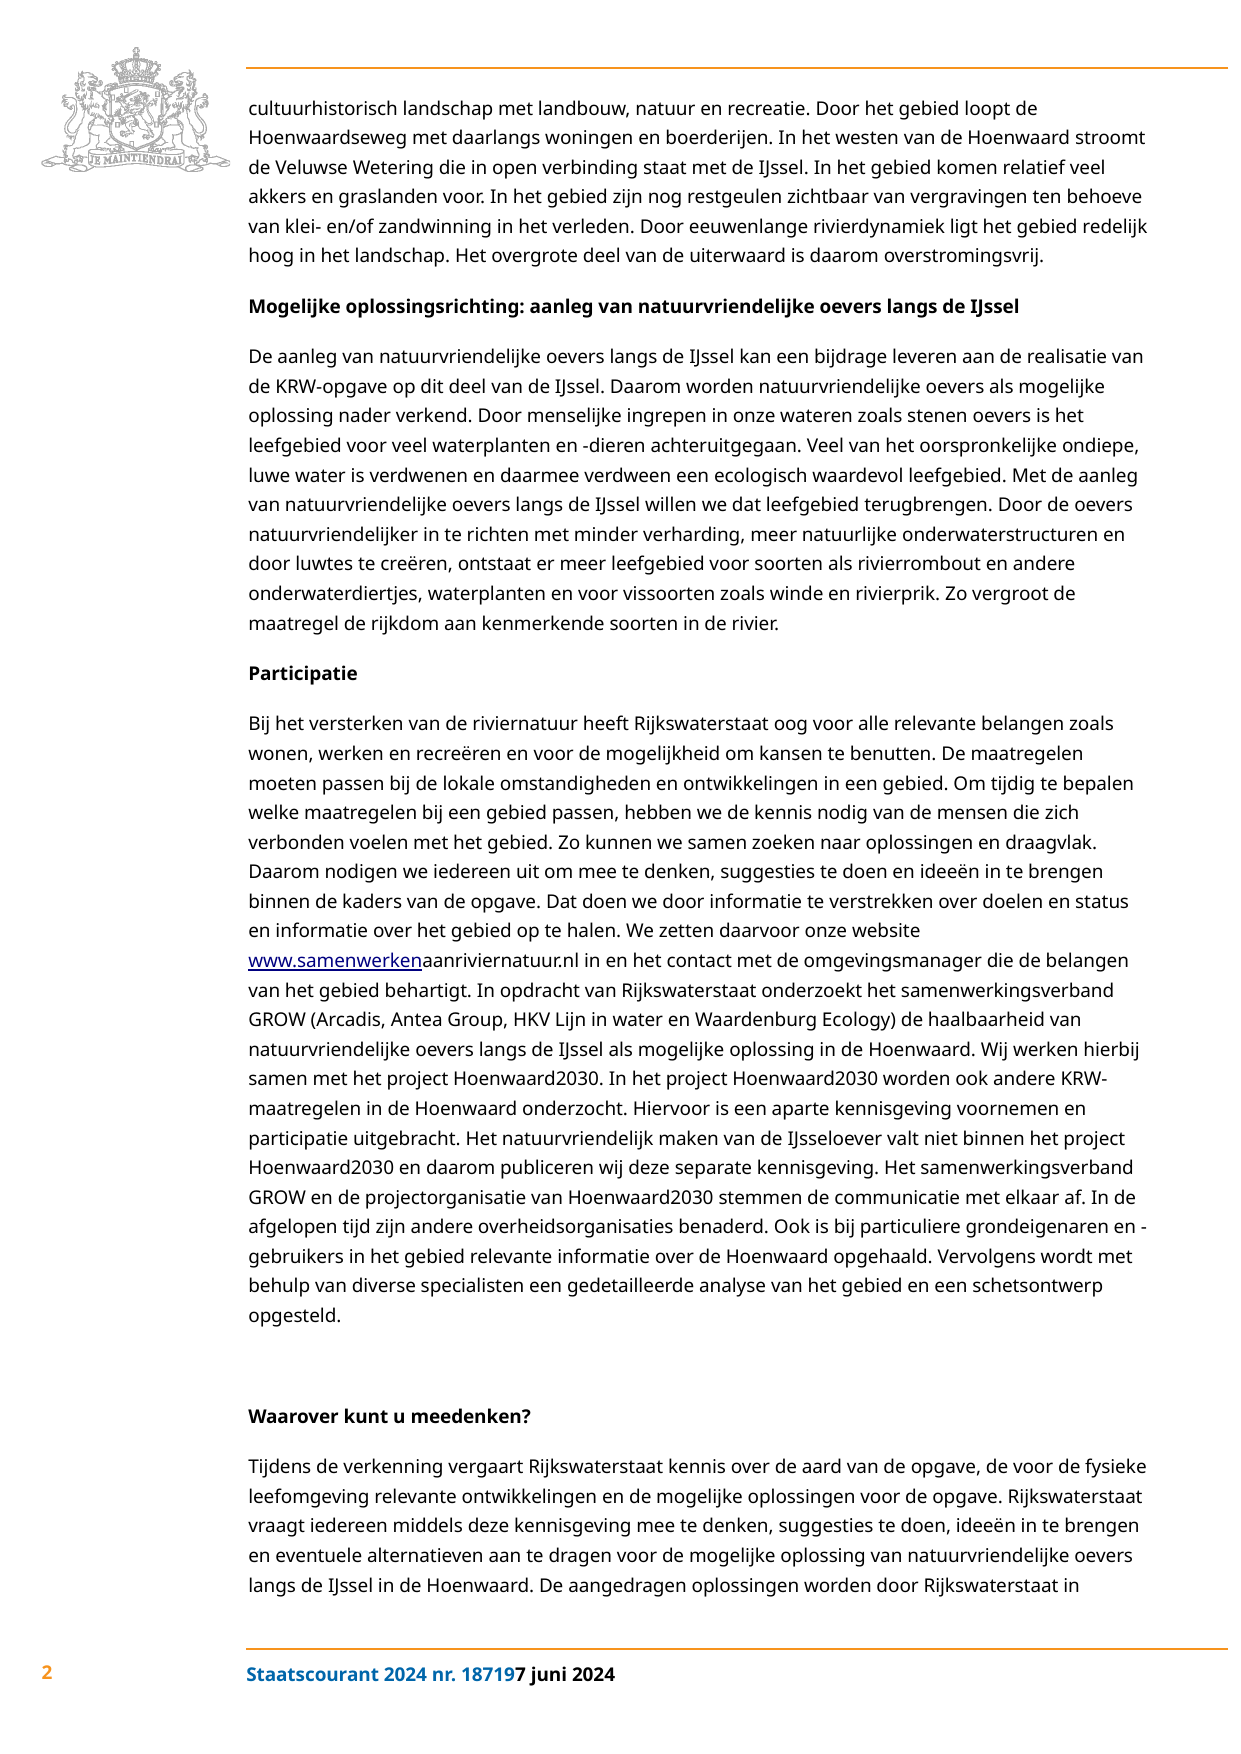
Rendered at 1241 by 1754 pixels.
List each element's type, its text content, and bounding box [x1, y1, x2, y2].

text Participatie [248, 660, 1152, 686]
text Waarover kunt u meedenken? [248, 1403, 1152, 1429]
text Tijdens de verkenning vergaart Rijkswaterstaat kennis over de aard van de opgave, de voor de fysieke leefomgeving relevante ontwikkelingen en de mogelijke oplossingen voor de opgave. Rijkswaterstaat vraagt iedereen middels deze kennisgeving mee te denken, suggesties te doen, ideeën in te brengen en eventuele alternatieven aan te dragen voor de mogelijke oplossing van natuurvriendelijke oevers langs de IJssel in de Hoenwaard. De aangedragen oplossingen worden door Rijkswaterstaat in [248, 1453, 1152, 1598]
text cultuurhistorisch landschap met landbouw, natuur en recreatie. Door het gebied loopt de Hoenwaardseweg met daarlangs woningen en boerderijen. In het westen van de Hoenwaard stroomt de Veluwse Wetering die in open verbinding staat met de IJssel. In het gebied komen relatief veel akkers en graslanden voor. In het gebied zijn nog restgeulen zichtbaar van vergravingen ten behoeve van klei- en/of zandwinning in het verleden. Door eeuwenlange rivierdynamiek ligt het gebied redelijk hoog in het landschap. Het overgrote deel van de uiterwaard is daarom overstromingsvrij. [248, 95, 1152, 268]
text Bij het versterken van de riviernatuur heeft Rijkswaterstaat oog voor alle relevante belangen zoals wonen, werken en recreëren en voor de mogelijkheid om kansen te benutten. De maatregelen moeten passen bij de lokale omstandigheden en ontwikkelingen in een gebied. Om tijdig te bepalen welke maatregelen bij een gebied passen, hebben we de kennis nodig van de mensen die zich verbonden voelen met het gebied. Zo kunnen we samen zoeken naar oplossingen en draagvlak. Daarom nodigen we iedereen uit om mee te denken, suggesties te doen en ideeën in te brengen binnen de kaders van de opgave. Dat doen we door informatie te verstrekken over doelen en status en informatie over het gebied op te halen. We zetten daarvoor onze website www.samenwerkenaanriviernatuur.nl in en het contact met de omgevingsmanager die de belangen van het gebied behartigt. In opdracht van Rijkswaterstaat onderzoekt het samenwerkingsverband GROW (Arcadis, Antea Group, HKV Lijn in water en Waardenburg Ecology) de haalbaarheid van natuurvriendelijke oevers langs de IJssel als mogelijke oplossing in de Hoenwaard. Wij werken hierbij samen met het project Hoenwaard2030. In het project Hoenwaard2030 worden ook andere KRW-maatregelen in de Hoenwaard onderzocht. Hiervoor is een aparte kennisgeving voornemen en participatie uitgebracht. Het natuurvriendelijk maken van de IJsseloever valt niet binnen het project Hoenwaard2030 en daarom publiceren wij deze separate kennisgeving. Het samenwerkingsverband GROW en de projectorganisatie van Hoenwaard2030 stemmen de communicatie met elkaar af. In de afgelopen tijd zijn andere overheidsorganisaties benaderd. Ook is bij particuliere grondeigenaren en -gebruikers in het gebied relevante informatie over de Hoenwaard opgehaald. Vervolgens wordt met behulp van diverse specialisten een gedetailleerde analyse van het gebied en een schetsontwerp opgesteld. [248, 711, 1152, 1328]
text Mogelijke oplossingsrichting: aanleg van natuurvriendelijke oevers langs de IJssel [248, 293, 1152, 319]
text De aanleg van natuurvriendelijke oevers langs de IJssel kan een bijdrage leveren aan de realisatie van de KRW-opgave op dit deel van de IJssel. Daarom worden natuurvriendelijke oevers als mogelijke oplossing nader verkend. Door menselijke ingrepen in onze wateren zoals stenen oevers is het leefgebied voor veel waterplanten en -dieren achteruitgegaan. Veel van het oorspronkelijke ondiepe, luwe water is verdwenen en daarmee verdween een ecologisch waardevol leefgebied. Met de aanleg van natuurvriendelijke oevers langs de IJssel willen we dat leefgebied terugbrengen. Door de oevers natuurvriendelijker in te richten met minder verharding, meer natuurlijke onderwaterstructuren en door luwtes te creëren, ontstaat er meer leefgebied voor soorten als rivierrombout en andere onderwaterdiertjes, waterplanten en voor vissoorten zoals winde en rivierprik. Zo vergroot de maatregel de rijkdom aan kenmerkende soorten in de rivier. [248, 343, 1152, 636]
picture [41, 47, 231, 172]
